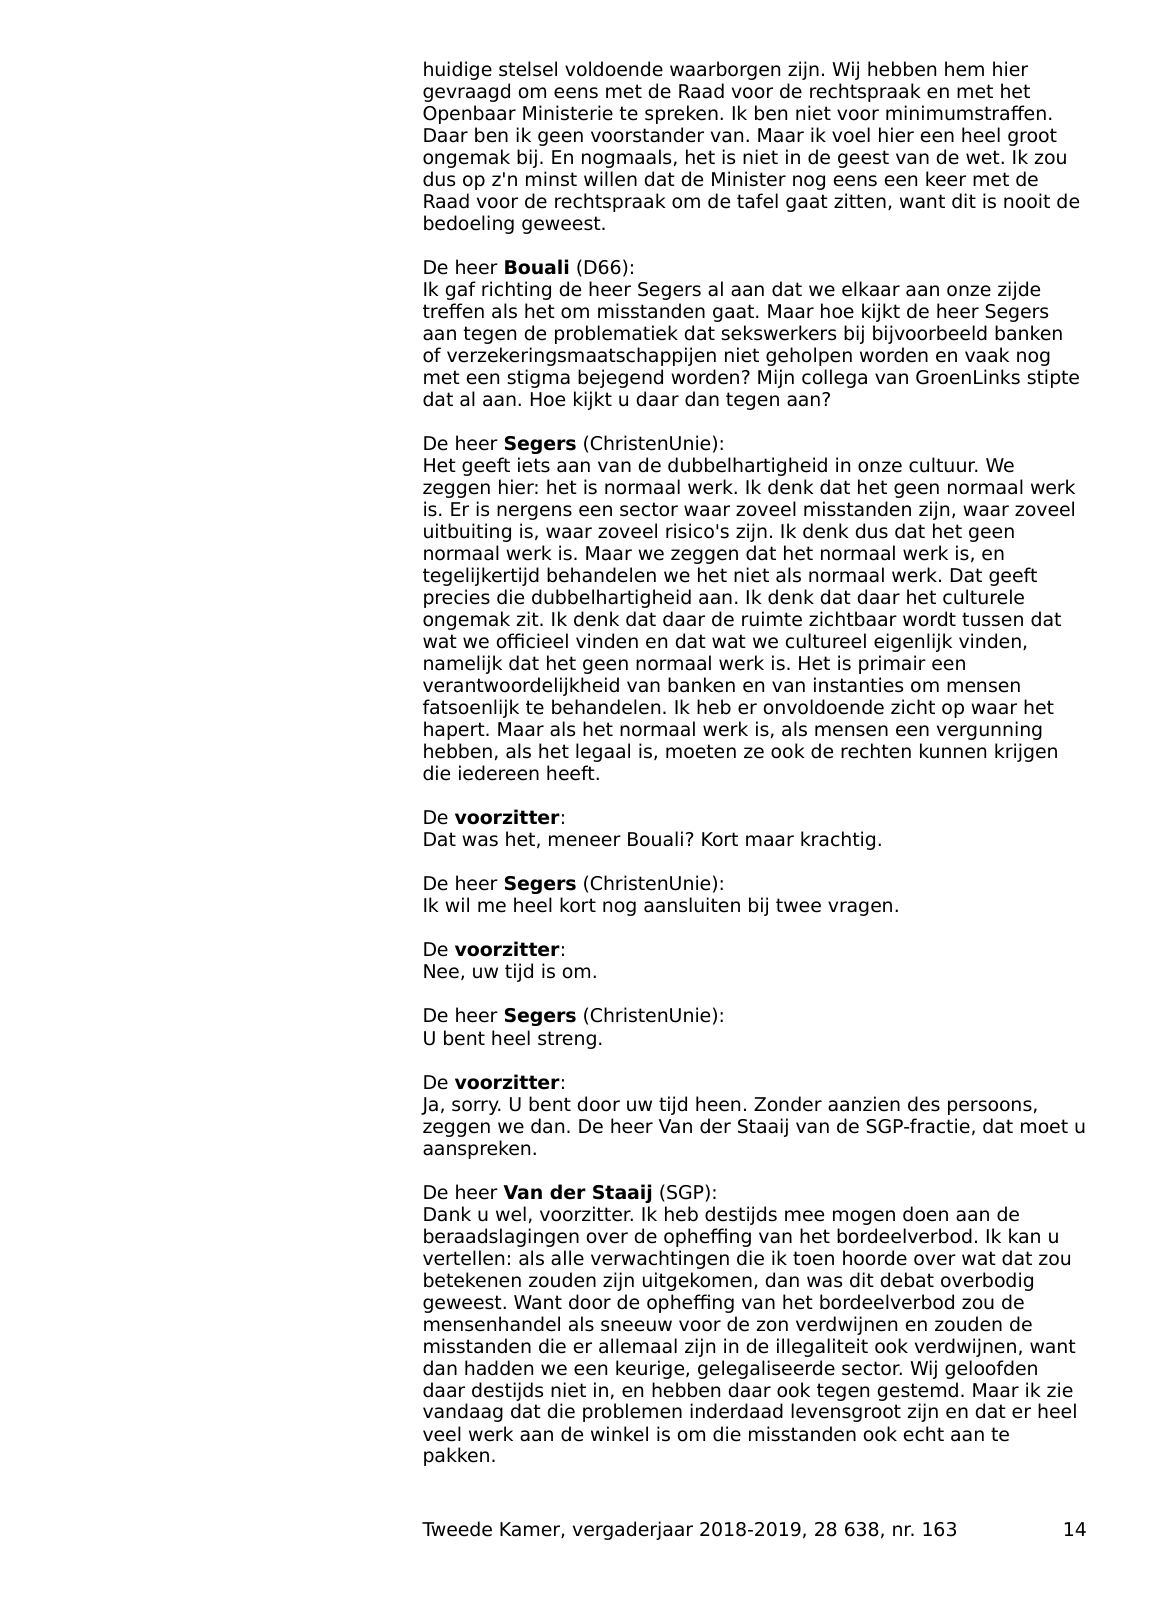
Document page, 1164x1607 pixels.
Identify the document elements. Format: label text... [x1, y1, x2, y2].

text De voorzitter: [422, 1072, 1087, 1093]
text De heer Segers (ChristenUnie): [422, 1005, 1087, 1027]
text De voorzitter: [422, 807, 1087, 829]
text huidige stelsel voldoende waarborgen zijn. Wij hebben hem hier gevraagd om eens met de Raad voor de rechtspraak en met het Openbaar Ministerie te spreken. Ik ben niet voor minimumstraffen. Daar ben ik geen voorstander van. Maar ik voel hier een heel groot ongemak bij. En nogmaals, het is niet in de geest van de wet. Ik zou dus op z'n minst willen dat de Minister nog eens een keer met de Raad voor de rechtspraak om de tafel gaat zitten, want dit is nooit de bedoeling geweest. [422, 59, 1087, 235]
text U bent heel streng. [422, 1027, 1087, 1049]
text Nee, uw tijd is om. [422, 961, 1087, 983]
text Ja, sorry. U bent door uw tijd heen. Zonder aanzien des persoons, zeggen we dan. De heer Van der Staaij van de SGP-fractie, dat moet u aanspreken. [422, 1093, 1087, 1159]
text De heer Segers (ChristenUnie): [422, 873, 1087, 895]
text Dat was het, meneer Bouali? Kort maar krachtig. [422, 829, 1087, 851]
text Het geeft iets aan van de dubbelhartigheid in onze cultuur. We zeggen hier: het is normaal werk. Ik denk dat het geen normaal werk is. Er is nergens een sector waar zoveel misstanden zijn, waar zoveel uitbuiting is, waar zoveel risico's zijn. Ik denk dus dat het geen normaal werk is. Maar we zeggen dat het normaal werk is, en tegelijkertijd behandelen we het niet als normaal werk. Dat geeft precies die dubbelhartigheid aan. Ik denk dat daar het culturele ongemak zit. Ik denk dat daar de ruimte zichtbaar wordt tussen dat wat we officieel vinden en dat wat we cultureel eigenlijk vinden, namelijk dat het geen normaal werk is. Het is primair een verantwoordelijkheid van banken en van instanties om mensen fatsoenlijk te behandelen. Ik heb er onvoldoende zicht op waar het hapert. Maar als het normaal werk is, als mensen een vergunning hebben, als het legaal is, moeten ze ook de rechten kunnen krijgen die iedereen heeft. [422, 455, 1087, 785]
text Ik wil me heel kort nog aansluiten bij twee vragen. [422, 895, 1087, 917]
text De heer Bouali (D66): [422, 257, 1087, 279]
text Dank u wel, voorzitter. Ik heb destijds mee mogen doen aan de beraadslagingen over de opheffing van het bordeelverbod. Ik kan u vertellen: als alle verwachtingen die ik toen hoorde over wat dat zou betekenen zouden zijn uitgekomen, dan was dit debat overbodig geweest. Want door de opheffing van het bordeelverbod zou de mensenhandel als sneeuw voor de zon verdwijnen en zouden de misstanden die er allemaal zijn in de illegaliteit ook verdwijnen, want dan hadden we een keurige, gelegaliseerde sector. Wij geloofden daar destijds niet in, en hebben daar ook tegen gestemd. Maar ik zie vandaag dat die problemen inderdaad levensgroot zijn en dat er heel veel werk aan de winkel is om die misstanden ook echt aan te pakken. [422, 1204, 1087, 1467]
text Ik gaf richting de heer Segers al aan dat we elkaar aan onze zijde treffen als het om misstanden gaat. Maar hoe kijkt de heer Segers aan tegen de problematiek dat sekswerkers bij bijvoorbeeld banken of verzekeringsmaatschappijen niet geholpen worden en vaak nog met een stigma bejegend worden? Mijn collega van GroenLinks stipte dat al aan. Hoe kijkt u daar dan tegen aan? [422, 279, 1087, 411]
text De heer Van der Staaij (SGP): [422, 1182, 1087, 1204]
text De heer Segers (ChristenUnie): [422, 433, 1087, 455]
text De voorzitter: [422, 939, 1087, 961]
